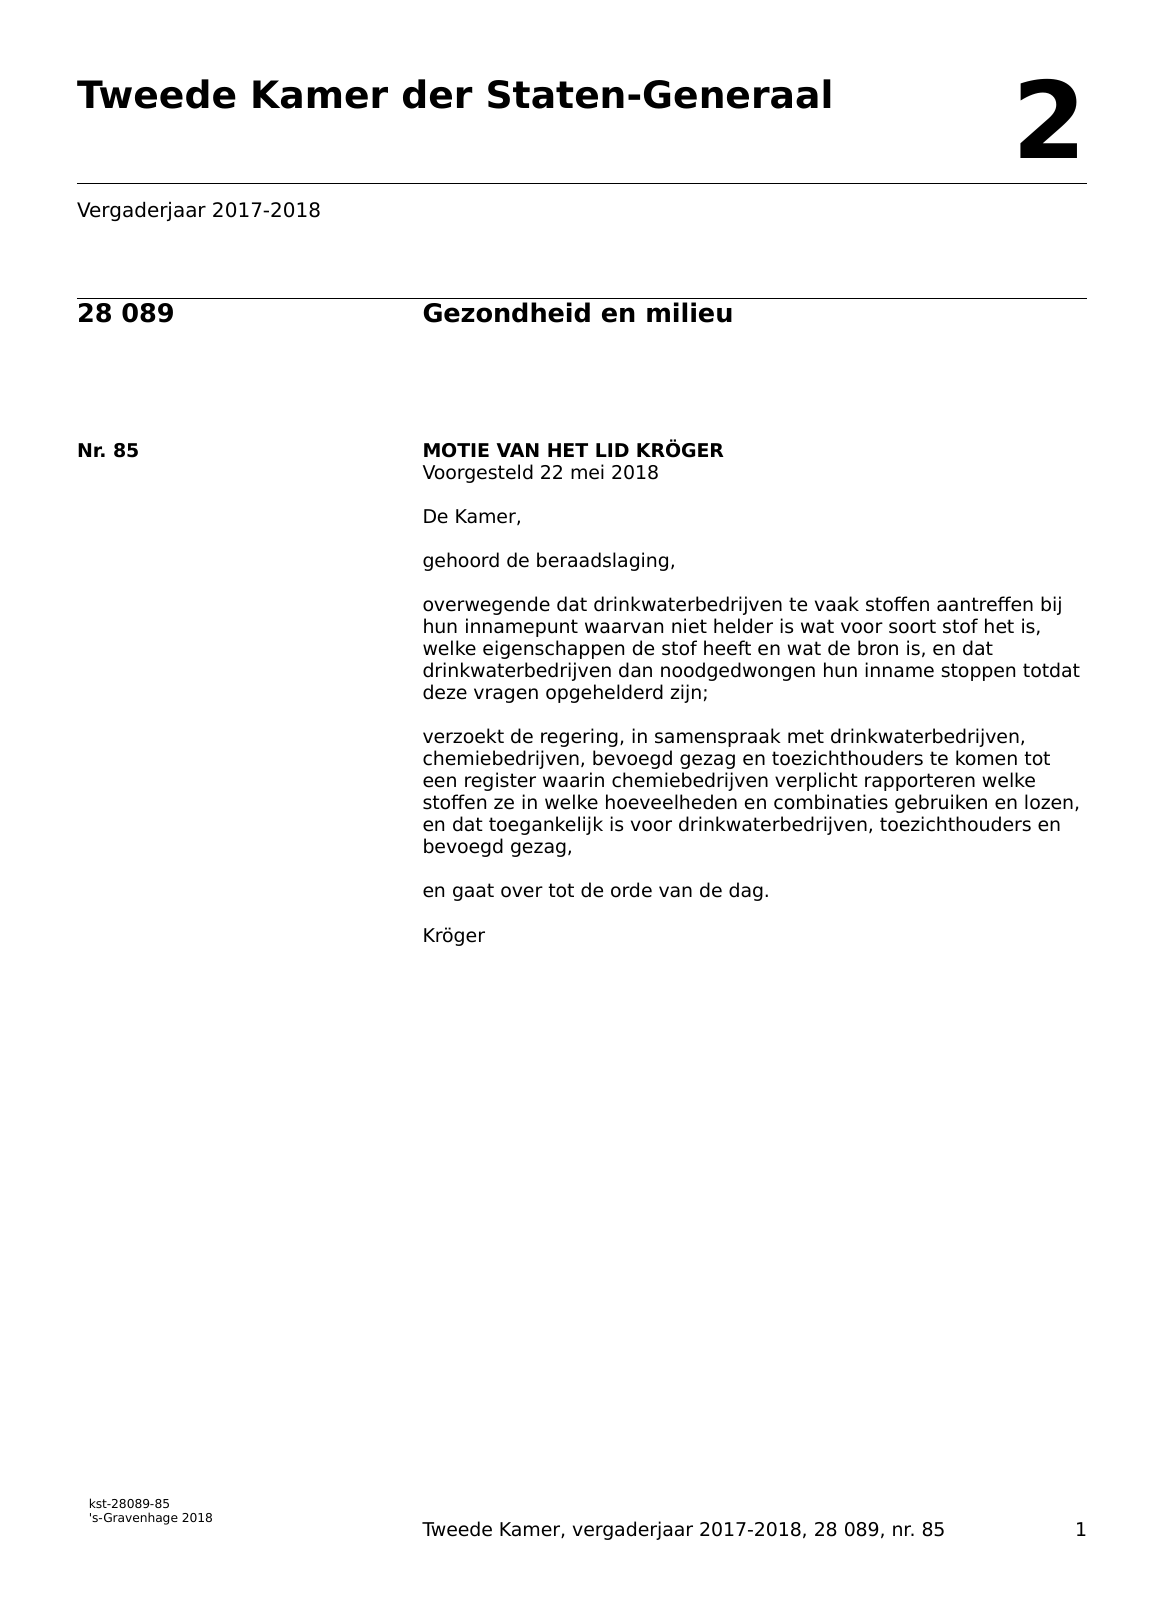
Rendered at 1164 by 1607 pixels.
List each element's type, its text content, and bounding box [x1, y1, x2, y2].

text Voorgesteld 22 mei 2018 [422, 462, 1087, 484]
table_cell Vergaderjaar 2017-2018 [77, 184, 1087, 298]
table_header Tweede Kamer der Staten-Generaal [77, 59, 886, 183]
text 's-Gravenhage 2018 [88, 1511, 323, 1525]
text Kröger [422, 924, 1087, 946]
text gehoord de beraadslaging, [422, 550, 1087, 572]
text overwegende dat drinkwaterbedrijven te vaak stoffen aantreffen bij hun innamepunt waarvan niet helder is wat voor soort stof het is, welke eigenschappen de stof heeft en wat de bron is, en dat drinkwaterbedrijven dan noodgedwongen hun inname stoppen totdat deze vragen opgehelderd zijn; [422, 594, 1087, 704]
text De Kamer, [422, 506, 1087, 528]
text en gaat over tot de orde van de dag. [422, 880, 1087, 902]
table_header 2 [886, 59, 1087, 183]
subtitle 28 089 Gezondheid en milieu [77, 299, 1087, 329]
subtitle Nr. 85 MOTIE VAN HET LID KRÖGER [77, 440, 1087, 462]
text kst-28089-85 [88, 1497, 323, 1511]
text verzoekt de regering, in samenspraak met drinkwaterbedrijven, chemiebedrijven, bevoegd gezag en toezichthouders te komen tot een register waarin chemiebedrijven verplicht rapporteren welke stoffen ze in welke hoeveelheden en combinaties gebruiken en lozen, en dat toegankelijk is voor drinkwaterbedrijven, toezichthouders en bevoegd gezag, [422, 726, 1087, 858]
